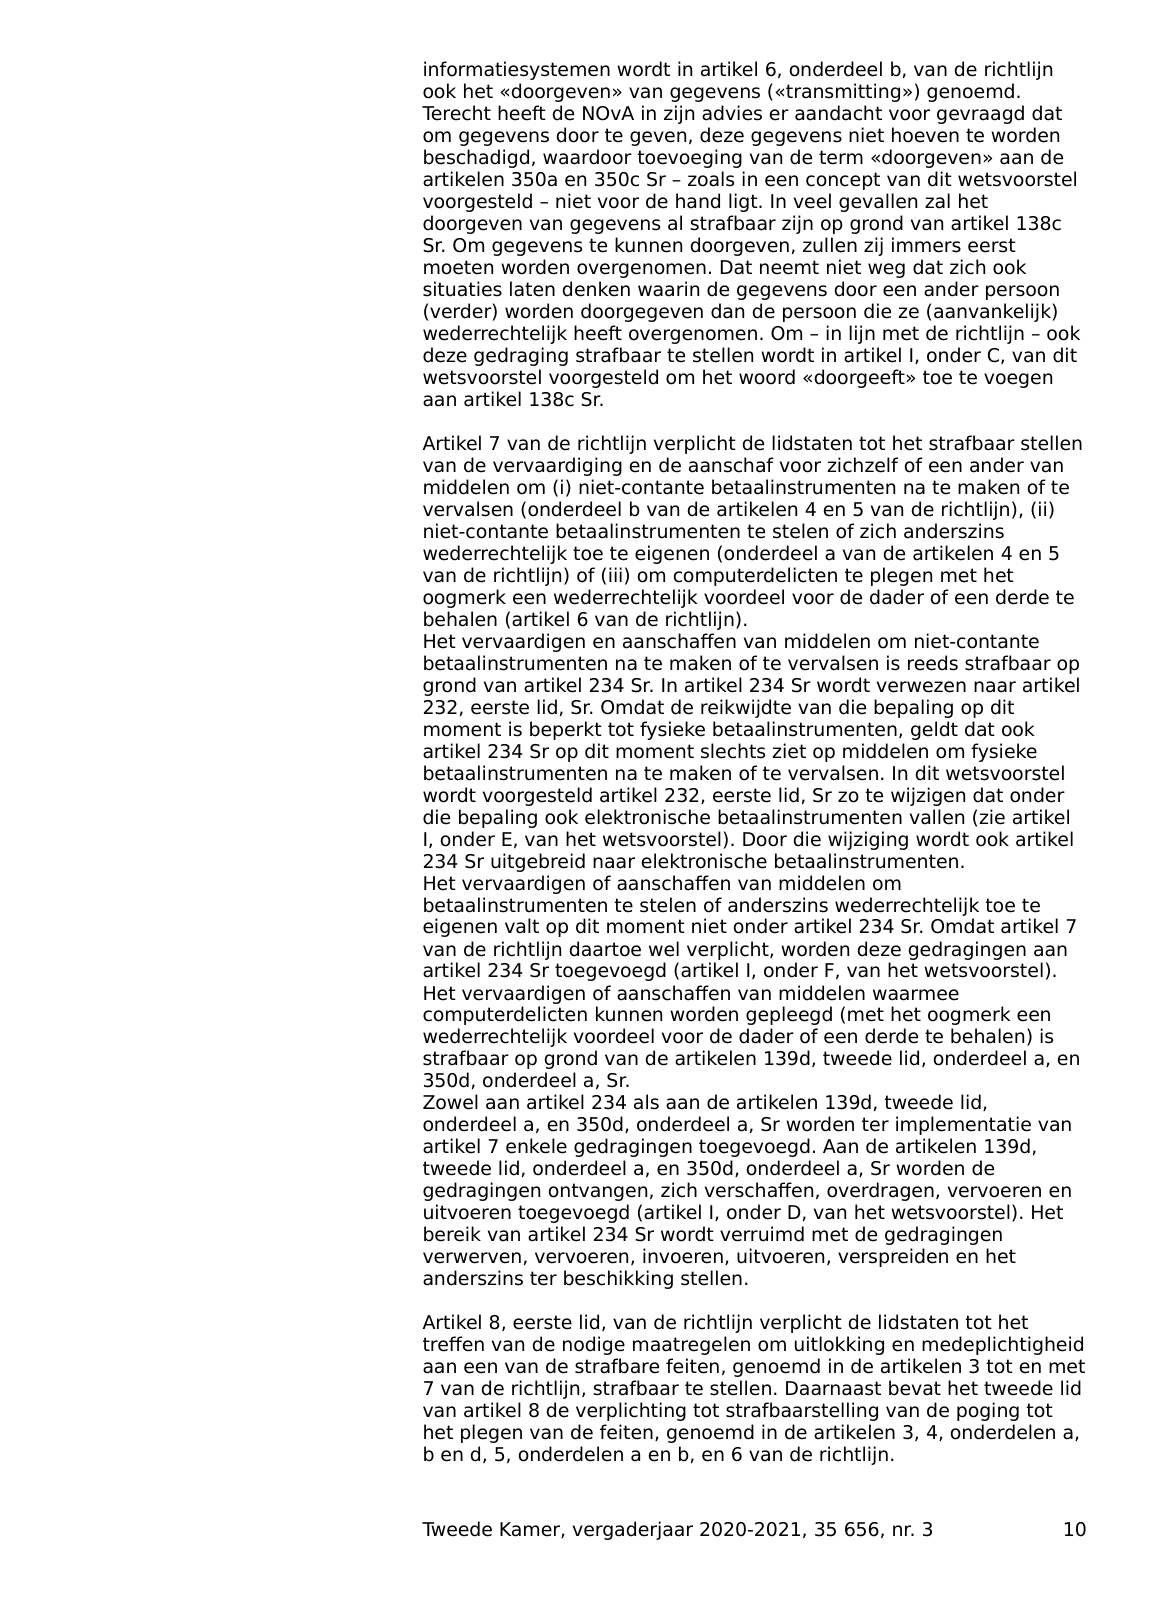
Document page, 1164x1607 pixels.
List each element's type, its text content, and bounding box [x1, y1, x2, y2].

text Zowel aan artikel 234 als aan de artikelen 139d, tweede lid, onderdeel a, en 350d, onderdeel a, Sr worden ter implementatie van artikel 7 enkele gedragingen toegevoegd. Aan de artikelen 139d, tweede lid, onderdeel a, en 350d, onderdeel a, Sr worden de gedragingen ontvangen, zich verschaffen, overdragen, vervoeren en uitvoeren toegevoegd (artikel I, onder D, van het wetsvoorstel). Het bereik van artikel 234 Sr wordt verruimd met de gedragingen verwerven, vervoeren, invoeren, uitvoeren, verspreiden en het anderszins ter beschikking stellen. [422, 1092, 1087, 1290]
text Artikel 8, eerste lid, van de richtlijn verplicht de lidstaten tot het treffen van de nodige maatregelen om uitlokking en medeplichtigheid aan een van de strafbare feiten, genoemd in de artikelen 3 tot en met 7 van de richtlijn, strafbaar te stellen. Daarnaast bevat het tweede lid van artikel 8 de verplichting tot strafbaarstelling van de poging tot het plegen van de feiten, genoemd in de artikelen 3, 4, onderdelen a, b en d, 5, onderdelen a en b, en 6 van de richtlijn. [422, 1312, 1087, 1466]
text Het vervaardigen of aanschaffen van middelen waarmee computerdelicten kunnen worden gepleegd (met het oogmerk een wederrechtelijk voordeel voor de dader of een derde te behalen) is strafbaar op grond van de artikelen 139d, tweede lid, onderdeel a, en 350d, onderdeel a, Sr. [422, 982, 1087, 1092]
text informatiesystemen wordt in artikel 6, onderdeel b, van de richtlijn ook het «doorgeven» van gegevens («transmitting») genoemd. Terecht heeft de NOvA in zijn advies er aandacht voor gevraagd dat om gegevens door te geven, deze gegevens niet hoeven te worden beschadigd, waardoor toevoeging van de term «doorgeven» aan de artikelen 350a en 350c Sr – zoals in een concept van dit wetsvoorstel voorgesteld – niet voor de hand ligt. In veel gevallen zal het doorgeven van gegevens al strafbaar zijn op grond van artikel 138c Sr. Om gegevens te kunnen doorgeven, zullen zij immers eerst moeten worden overgenomen. Dat neemt niet weg dat zich ook situaties laten denken waarin de gegevens door een ander persoon (verder) worden doorgegeven dan de persoon die ze (aanvankelijk) wederrechtelijk heeft overgenomen. Om – in lijn met de richtlijn – ook deze gedraging strafbaar te stellen wordt in artikel I, onder C, van dit wetsvoorstel voorgesteld om het woord «doorgeeft» toe te voegen aan artikel 138c Sr. [422, 59, 1087, 411]
text Het vervaardigen en aanschaffen van middelen om niet-contante betaalinstrumenten na te maken of te vervalsen is reeds strafbaar op grond van artikel 234 Sr. In artikel 234 Sr wordt verwezen naar artikel 232, eerste lid, Sr. Omdat de reikwijdte van die bepaling op dit moment is beperkt tot fysieke betaalinstrumenten, geldt dat ook artikel 234 Sr op dit moment slechts ziet op middelen om fysieke betaalinstrumenten na te maken of te vervalsen. In dit wetsvoorstel wordt voorgesteld artikel 232, eerste lid, Sr zo te wijzigen dat onder die bepaling ook elektronische betaalinstrumenten vallen (zie artikel I, onder E, van het wetsvoorstel). Door die wijziging wordt ook artikel 234 Sr uitgebreid naar elektronische betaalinstrumenten. [422, 631, 1087, 872]
text Artikel 7 van de richtlijn verplicht de lidstaten tot het strafbaar stellen van de vervaardiging en de aanschaf voor zichzelf of een ander van middelen om (i) niet-contante betaalinstrumenten na te maken of te vervalsen (onderdeel b van de artikelen 4 en 5 van de richtlijn), (ii) niet-contante betaalinstrumenten te stelen of zich anderszins wederrechtelijk toe te eigenen (onderdeel a van de artikelen 4 en 5 van de richtlijn) of (iii) om computerdelicten te plegen met het oogmerk een wederrechtelijk voordeel voor de dader of een derde te behalen (artikel 6 van de richtlijn). [422, 433, 1087, 631]
text Het vervaardigen of aanschaffen van middelen om betaalinstrumenten te stelen of anderszins wederrechtelijk toe te eigenen valt op dit moment niet onder artikel 234 Sr. Omdat artikel 7 van de richtlijn daartoe wel verplicht, worden deze gedragingen aan artikel 234 Sr toegevoegd (artikel I, onder F, van het wetsvoorstel). [422, 872, 1087, 982]
